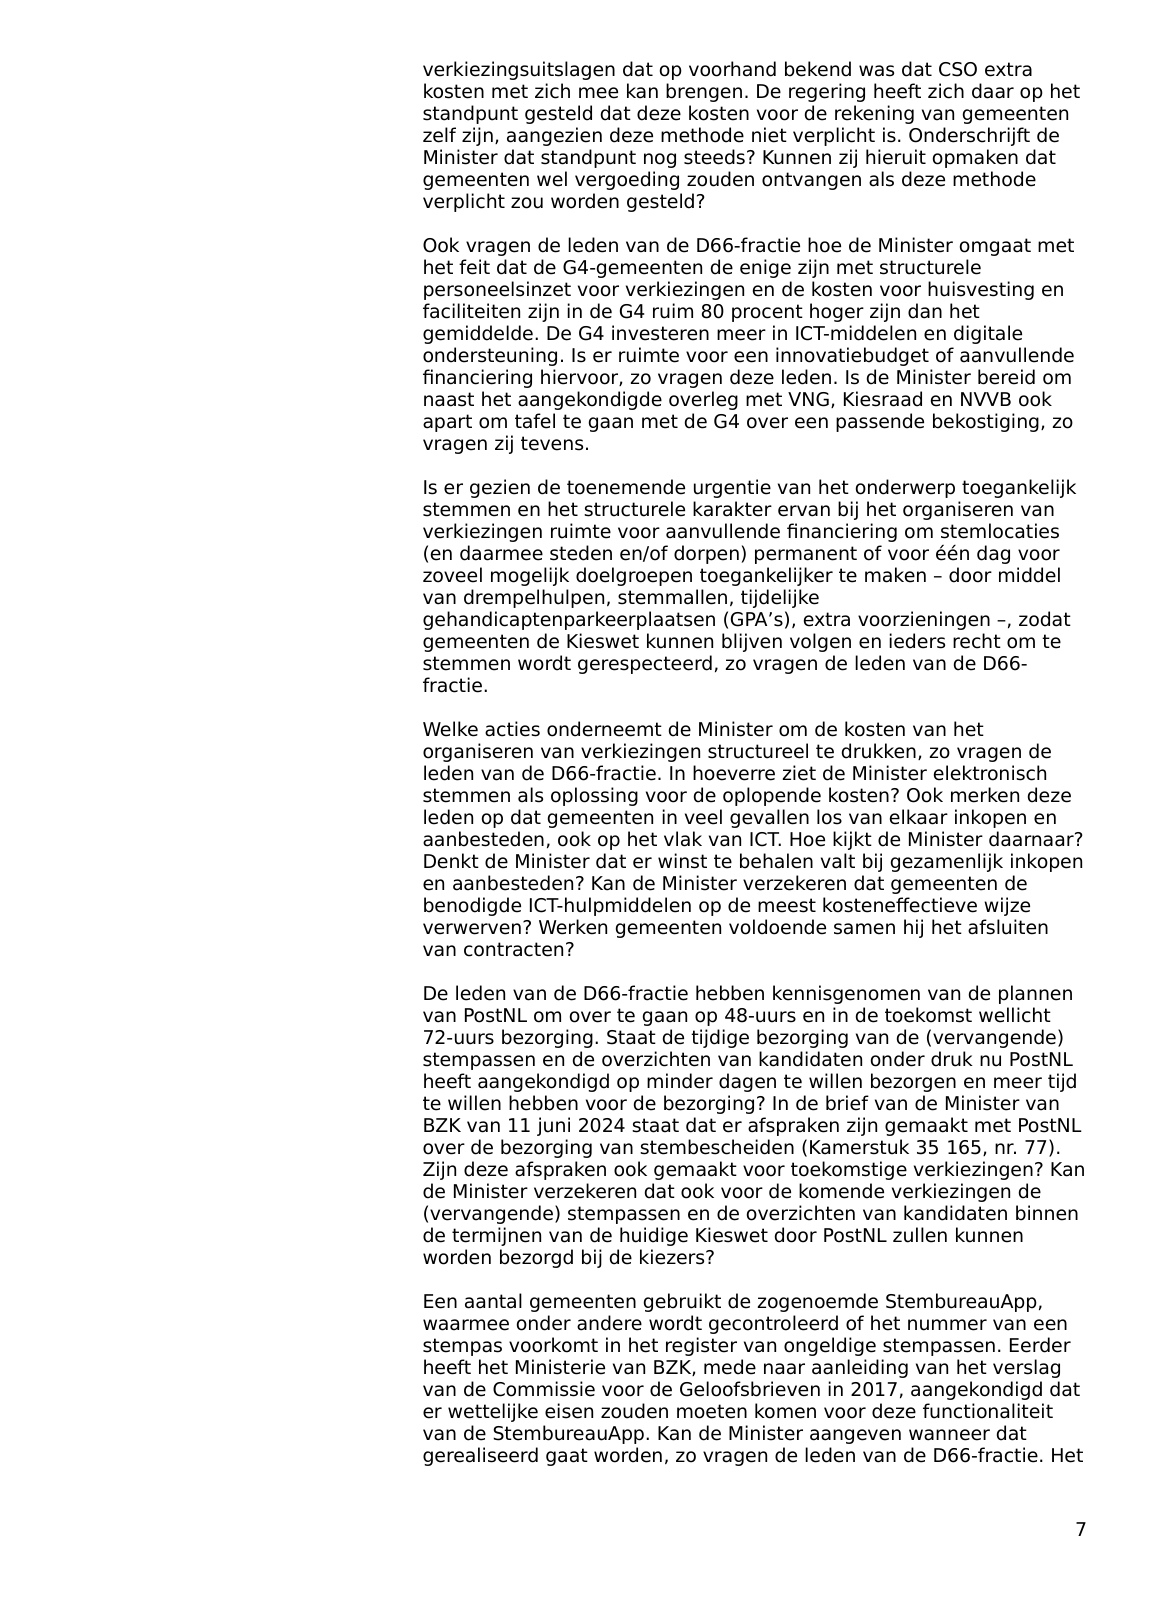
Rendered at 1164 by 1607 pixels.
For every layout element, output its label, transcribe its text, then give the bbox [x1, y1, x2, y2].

text Een aantal gemeenten gebruikt de zogenoemde StembureauApp, waarmee onder andere wordt gecontroleerd of het nummer van een stempas voorkomt in het register van ongeldige stempassen. Eerder heeft het Ministerie van BZK, mede naar aanleiding van het verslag van de Commissie voor de Geloofsbrieven in 2017, aangekondigd dat er wettelijke eisen zouden moeten komen voor deze functionaliteit van de StembureauApp. Kan de Minister aangeven wanneer dat gerealiseerd gaat worden, zo vragen de leden van de D66-fractie. Het [422, 1291, 1087, 1467]
text Welke acties onderneemt de Minister om de kosten van het organiseren van verkiezingen structureel te drukken, zo vragen de leden van de D66-fractie. In hoeverre ziet de Minister elektronisch stemmen als oplossing voor de oplopende kosten? Ook merken deze leden op dat gemeenten in veel gevallen los van elkaar inkopen en aanbesteden, ook op het vlak van ICT. Hoe kijkt de Minister daarnaar? Denkt de Minister dat er winst te behalen valt bij gezamenlijk inkopen en aanbesteden? Kan de Minister verzekeren dat gemeenten de benodigde ICT-hulpmiddelen op de meest kosteneffectieve wijze verwerven? Werken gemeenten voldoende samen hij het afsluiten van contracten? [422, 719, 1087, 961]
text De leden van de D66-fractie hebben kennisgenomen van de plannen van PostNL om over te gaan op 48-uurs en in de toekomst wellicht 72-uurs bezorging. Staat de tijdige bezorging van de (vervangende) stempassen en de overzichten van kandidaten onder druk nu PostNL heeft aangekondigd op minder dagen te willen bezorgen en meer tijd te willen hebben voor de bezorging? In de brief van de Minister van BZK van 11 juni 2024 staat dat er afspraken zijn gemaakt met PostNL over de bezorging van stembescheiden (Kamerstuk 35 165, nr. 77). Zijn deze afspraken ook gemaakt voor toekomstige verkiezingen? Kan de Minister verzekeren dat ook voor de komende verkiezingen de (vervangende) stempassen en de overzichten van kandidaten binnen de termijnen van de huidige Kieswet door PostNL zullen kunnen worden bezorgd bij de kiezers? [422, 983, 1087, 1269]
text verkiezingsuitslagen dat op voorhand bekend was dat CSO extra kosten met zich mee kan brengen. De regering heeft zich daar op het standpunt gesteld dat deze kosten voor de rekening van gemeenten zelf zijn, aangezien deze methode niet verplicht is. Onderschrijft de Minister dat standpunt nog steeds? Kunnen zij hieruit opmaken dat gemeenten wel vergoeding zouden ontvangen als deze methode verplicht zou worden gesteld? [422, 59, 1087, 213]
text Ook vragen de leden van de D66-fractie hoe de Minister omgaat met het feit dat de G4-gemeenten de enige zijn met structurele personeelsinzet voor verkiezingen en de kosten voor huisvesting en faciliteiten zijn in de G4 ruim 80 procent hoger zijn dan het gemiddelde. De G4 investeren meer in ICT-middelen en digitale ondersteuning. Is er ruimte voor een innovatiebudget of aanvullende financiering hiervoor, zo vragen deze leden. Is de Minister bereid om naast het aangekondigde overleg met VNG, Kiesraad en NVVB ook apart om tafel te gaan met de G4 over een passende bekostiging, zo vragen zij tevens. [422, 235, 1087, 455]
text Is er gezien de toenemende urgentie van het onderwerp toegankelijk stemmen en het structurele karakter ervan bij het organiseren van verkiezingen ruimte voor aanvullende financiering om stemlocaties (en daarmee steden en/of dorpen) permanent of voor één dag voor zoveel mogelijk doelgroepen toegankelijker te maken – door middel van drempelhulpen, stemmallen, tijdelijke gehandicaptenparkeerplaatsen (GPA’s), extra voorzieningen –, zodat gemeenten de Kieswet kunnen blijven volgen en ieders recht om te stemmen wordt gerespecteerd, zo vragen de leden van de D66-fractie. [422, 477, 1087, 697]
